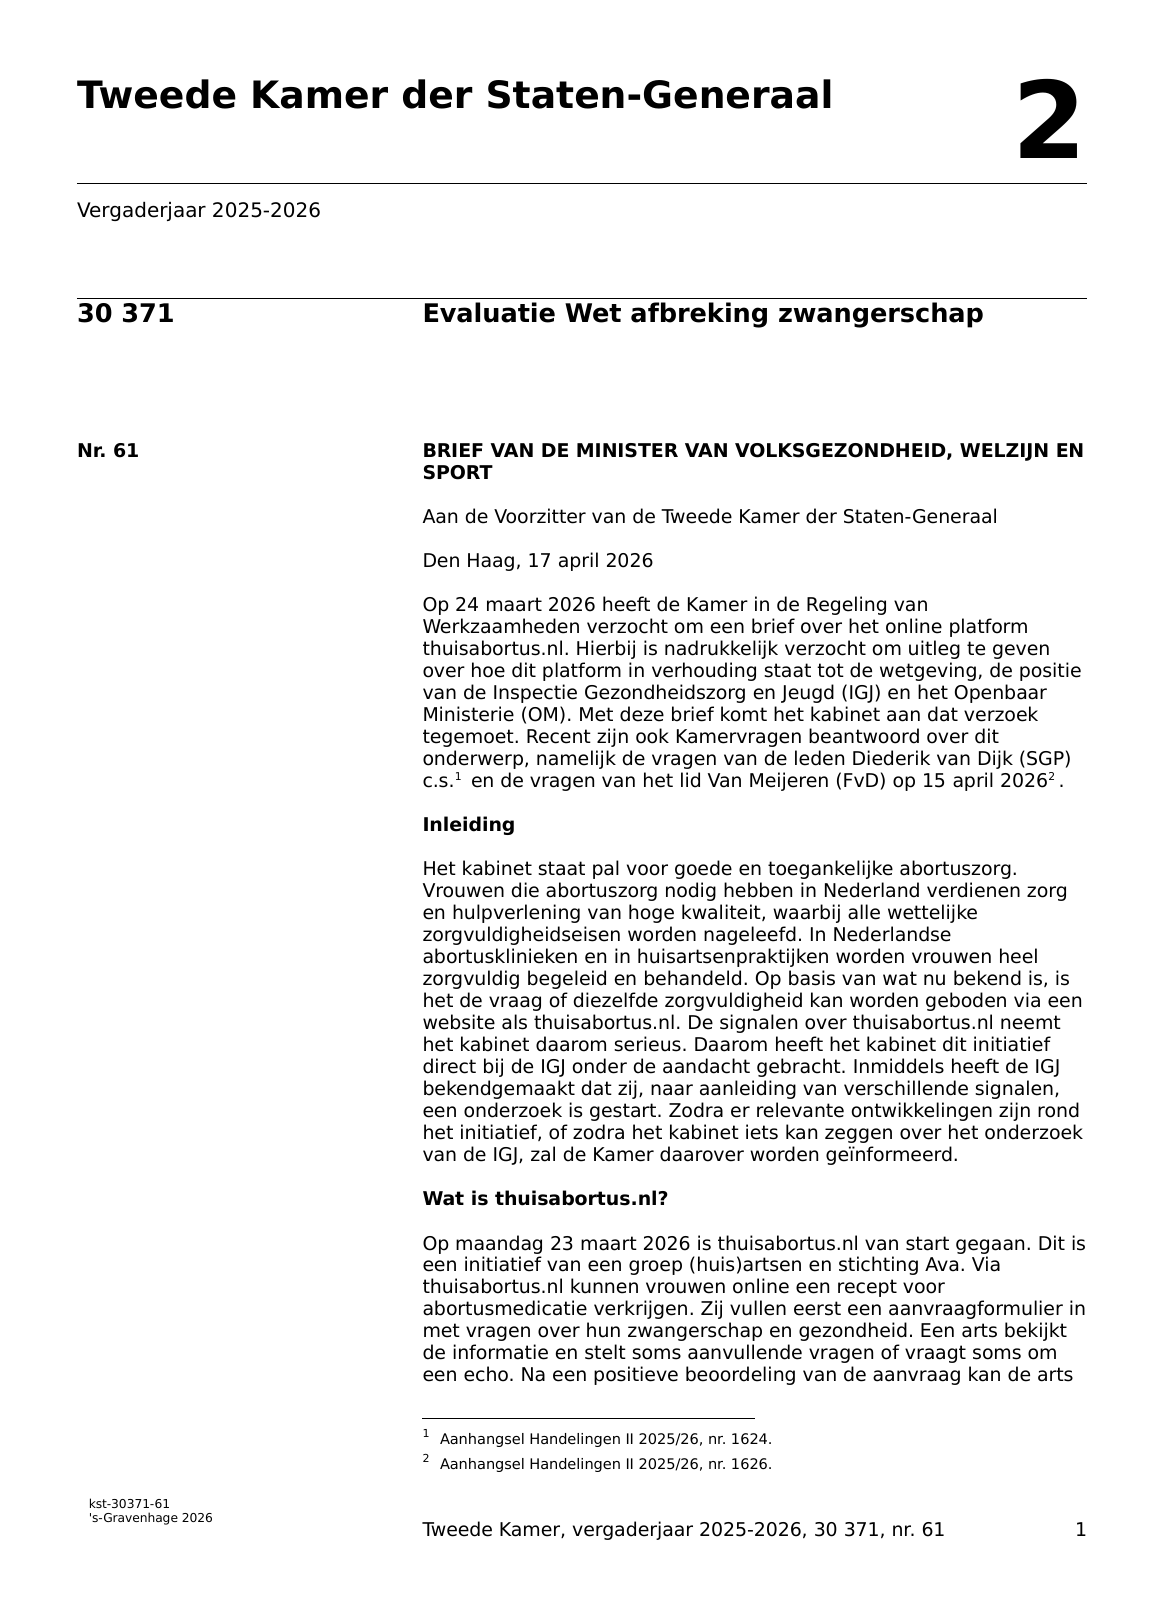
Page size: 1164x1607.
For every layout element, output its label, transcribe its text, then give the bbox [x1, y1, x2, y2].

text 's-Gravenhage 2026 [88, 1511, 323, 1525]
table_header Tweede Kamer der Staten-Generaal [77, 59, 886, 183]
text Aan de Voorzitter van de Tweede Kamer der Staten-Generaal [422, 506, 1087, 528]
subtitle Wat is thuisabortus.nl? [422, 1188, 1087, 1210]
text Het kabinet staat pal voor goede en toegankelijke abortuszorg. Vrouwen die abortuszorg nodig hebben in Nederland verdienen zorg en hulpverlening van hoge kwaliteit, waarbij alle wettelijke zorgvuldigheidseisen worden nageleefd. In Nederlandse abortusklinieken en in huisartsenpraktijken worden vrouwen heel zorgvuldig begeleid en behandeld. Op basis van wat nu bekend is, is het de vraag of diezelfde zorgvuldigheid kan worden geboden via een website als thuisabortus.nl. De signalen over thuisabortus.nl neemt het kabinet daarom serieus. Daarom heeft het kabinet dit initiatief direct bij de IGJ onder de aandacht gebracht. Inmiddels heeft de IGJ bekendgemaakt dat zij, naar aanleiding van verschillende signalen, een onderzoek is gestart. Zodra er relevante ontwikkelingen zijn rond het initiatief, of zodra het kabinet iets kan zeggen over het onderzoek van de IGJ, zal de Kamer daarover worden geïnformeerd. [422, 858, 1087, 1166]
text Aanhangsel Handelingen II 2025/26, nr. 1624. [422, 1427, 1087, 1449]
table_cell Vergaderjaar 2025-2026 [77, 184, 1087, 298]
text Op 24 maart 2026 heeft de Kamer in de Regeling van Werkzaamheden verzocht om een brief over het online platform thuisabortus.nl. Hierbij is nadrukkelijk verzocht om uitleg te geven over hoe dit platform in verhouding staat tot de wetgeving, de positie van de Inspectie Gezondheidszorg en Jeugd (IGJ) en het Openbaar Ministerie (OM). Met deze brief komt het kabinet aan dat verzoek tegemoet. Recent zijn ook Kamervragen beantwoord over dit onderwerp, namelijk de vragen van de leden Diederik van Dijk (SGP) c.s. en de vragen van het lid Van Meijeren (FvD) op 15 april 2026. [422, 594, 1087, 792]
text Aanhangsel Handelingen II 2025/26, nr. 1626. [422, 1452, 1087, 1474]
subtitle Nr. 61 BRIEF VAN DE MINISTER VAN VOLKSGEZONDHEID, WELZIJN EN SPORT [77, 440, 1087, 484]
text Den Haag, 17 april 2026 [422, 550, 1087, 572]
text kst-30371-61 [88, 1497, 323, 1511]
text Op maandag 23 maart 2026 is thuisabortus.nl van start gegaan. Dit is een initiatief van een groep (huis)artsen en stichting Ava. Via thuisabortus.nl kunnen vrouwen online een recept voor abortusmedicatie verkrijgen. Zij vullen eerst een aanvraagformulier in met vragen over hun zwangerschap en gezondheid. Een arts bekijkt de informatie en stelt soms aanvullende vragen of vraagt soms om een echo. Na een positieve beoordeling van de aanvraag kan de arts [422, 1232, 1087, 1386]
table_header 2 [886, 59, 1087, 183]
subtitle 30 371 Evaluatie Wet afbreking zwangerschap [77, 299, 1087, 329]
subtitle Inleiding [422, 814, 1087, 836]
